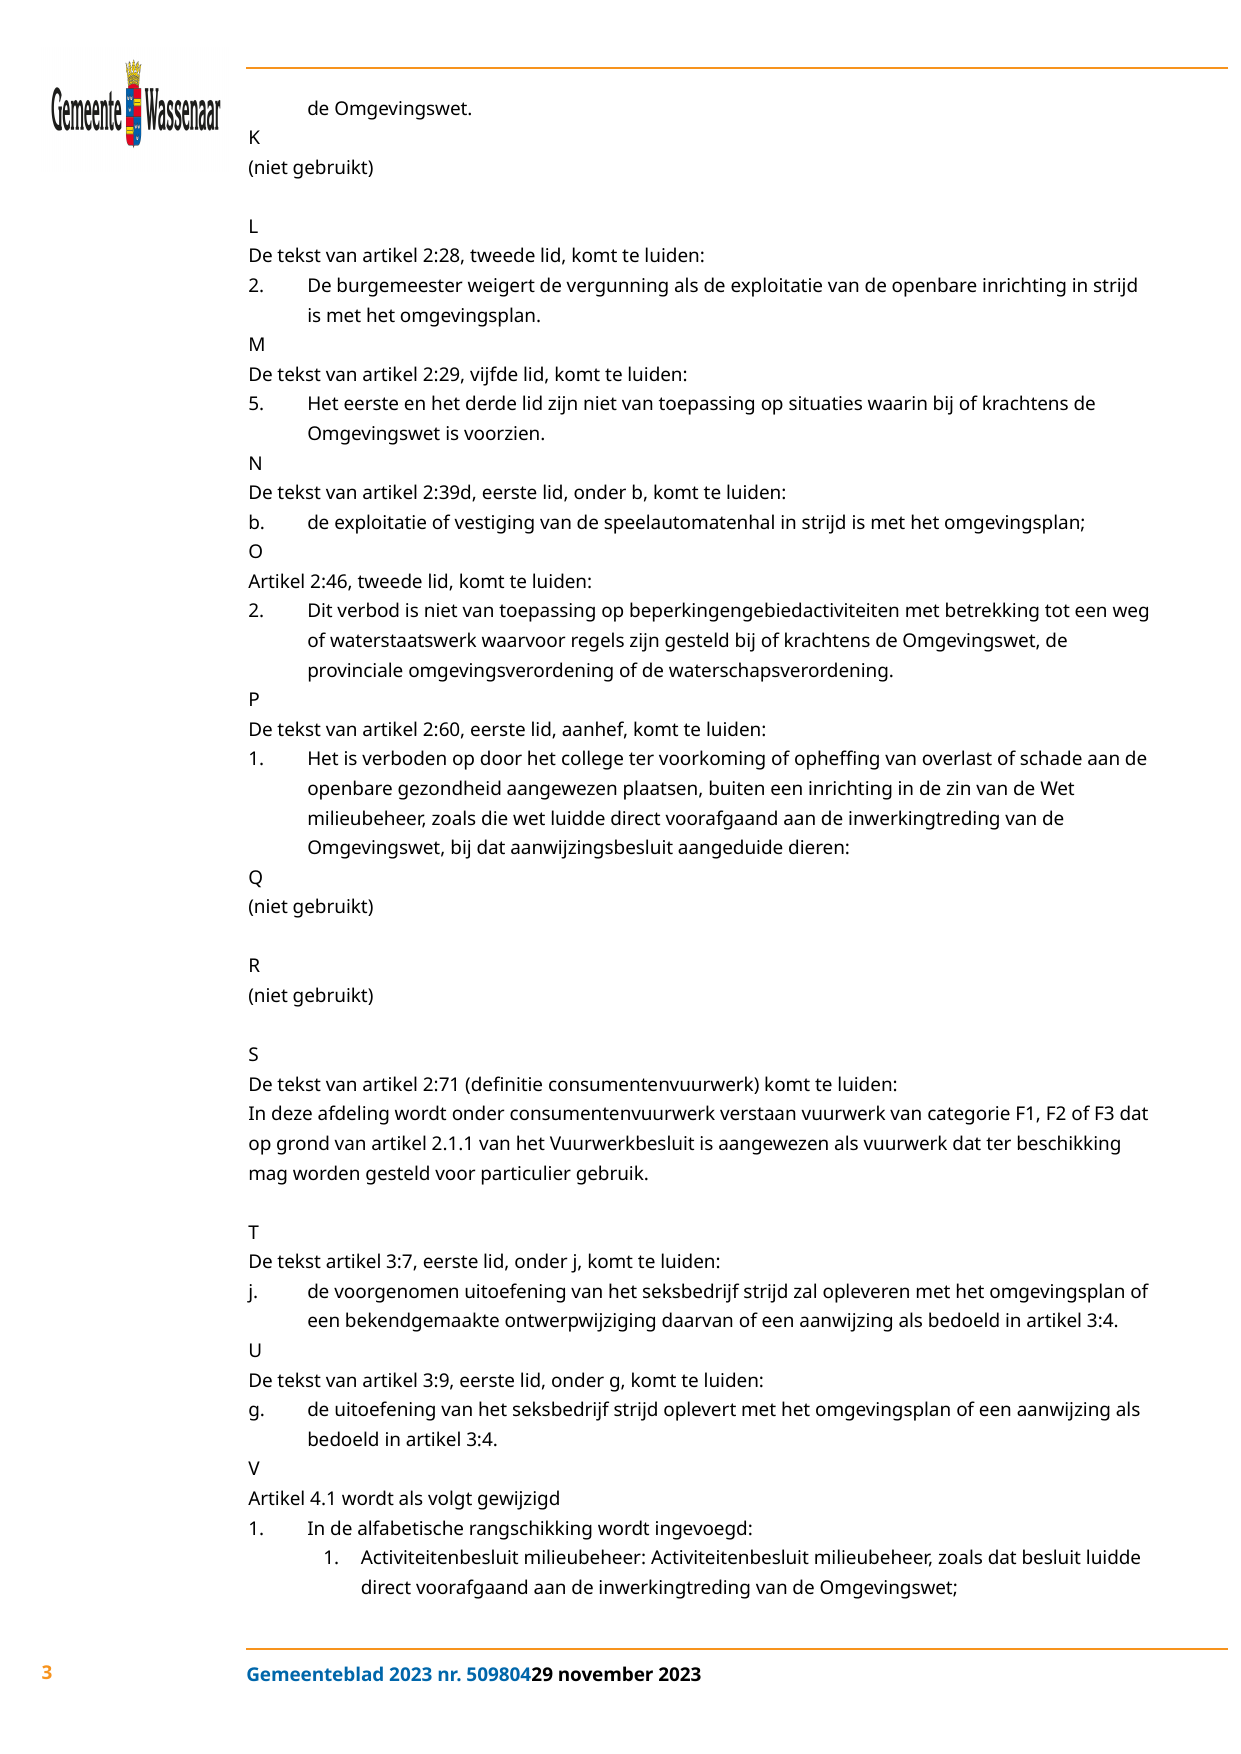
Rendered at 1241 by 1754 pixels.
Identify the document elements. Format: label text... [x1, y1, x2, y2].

list Dit verbod is niet van toepassing op beperkingengebiedactiviteiten met betrekking tot een weg of waterstaatswerk waarvoor regels zijn gesteld bij of krachtens de Omgevingswet, de provinciale omgevingsverordening of de waterschapsverordening. [248, 598, 1152, 683]
list De burgemeester weigert de vergunning als de exploitatie van de openbare inrichting in strijd is met het omgevingsplan. [248, 272, 1152, 328]
text V [248, 1456, 1152, 1481]
text S [248, 1041, 1152, 1067]
list Het is verboden op door het college ter voorkoming of opheffing van overlast of schade aan de openbare gezondheid aangewezen plaatsen, buiten een inrichting in de zin van de Wet milieubeheer, zoals die wet luidde direct voorafgaand aan de inwerkingtreding van de Omgevingswet, bij dat aanwijzingsbesluit aangeduide dieren: [248, 746, 1152, 860]
text P [248, 686, 1152, 712]
list In de alfabetische rangschikking wordt ingevoegd: [248, 1515, 1152, 1541]
text R [248, 953, 1152, 978]
list de Omgevingswet. [248, 95, 1152, 121]
text K [248, 124, 1152, 150]
text De tekst van artikel 2:29, vijfde lid, komt te luiden: [248, 361, 1152, 387]
list de voorgenomen uitoefening van het seksbedrijf strijd zal opleveren met het omgevingsplan of een bekendgemaakte ontwerpwijziging daarvan of een aanwijzing als bedoeld in artikel 3:4. [248, 1278, 1152, 1333]
picture [41, 47, 231, 172]
text De tekst van artikel 2:60, eerste lid, aanhef, komt te luiden: [248, 716, 1152, 742]
list de exploitatie of vestiging van de speelautomatenhal in strijd is met het omgevingsplan; [248, 509, 1152, 535]
text L [248, 213, 1152, 239]
text De tekst van artikel 2:28, tweede lid, komt te luiden: [248, 243, 1152, 268]
text M [248, 331, 1152, 357]
text N [248, 450, 1152, 476]
text De tekst van artikel 3:9, eerste lid, onder g, komt te luiden: [248, 1367, 1152, 1393]
text De tekst van artikel 2:39d, eerste lid, onder b, komt te luiden: [248, 479, 1152, 505]
text (niet gebruikt) [248, 893, 1152, 919]
text De tekst van artikel 2:71 (definitie consumentenvuurwerk) komt te luiden: [248, 1071, 1152, 1097]
list de uitoefening van het seksbedrijf strijd oplevert met het omgevingsplan of een aanwijzing als bedoeld in artikel 3:4. [248, 1396, 1152, 1452]
list Activiteitenbesluit milieubeheer: Activiteitenbesluit milieubeheer, zoals dat besluit luidde direct voorafgaand aan de inwerkingtreding van de Omgevingswet; [323, 1544, 1152, 1600]
text In deze afdeling wordt onder consumentenvuurwerk verstaan vuurwerk van categorie F1, F2 of F3 dat op grond van artikel 2.1.1 van het Vuurwerkbesluit is aangewezen als vuurwerk dat ter beschikking mag worden gesteld voor particulier gebruik. [248, 1101, 1152, 1186]
text Q [248, 864, 1152, 890]
text (niet gebruikt) [248, 982, 1152, 1008]
text T [248, 1219, 1152, 1245]
list Het eerste en het derde lid zijn niet van toepassing op situaties waarin bij of krachtens de Omgevingswet is voorzien. [248, 391, 1152, 446]
text Artikel 2:46, tweede lid, komt te luiden: [248, 568, 1152, 594]
text U [248, 1337, 1152, 1363]
text Artikel 4.1 wordt als volgt gewijzigd [248, 1485, 1152, 1511]
text De tekst artikel 3:7, eerste lid, onder j, komt te luiden: [248, 1248, 1152, 1274]
text (niet gebruikt) [248, 154, 1152, 180]
text O [248, 538, 1152, 564]
